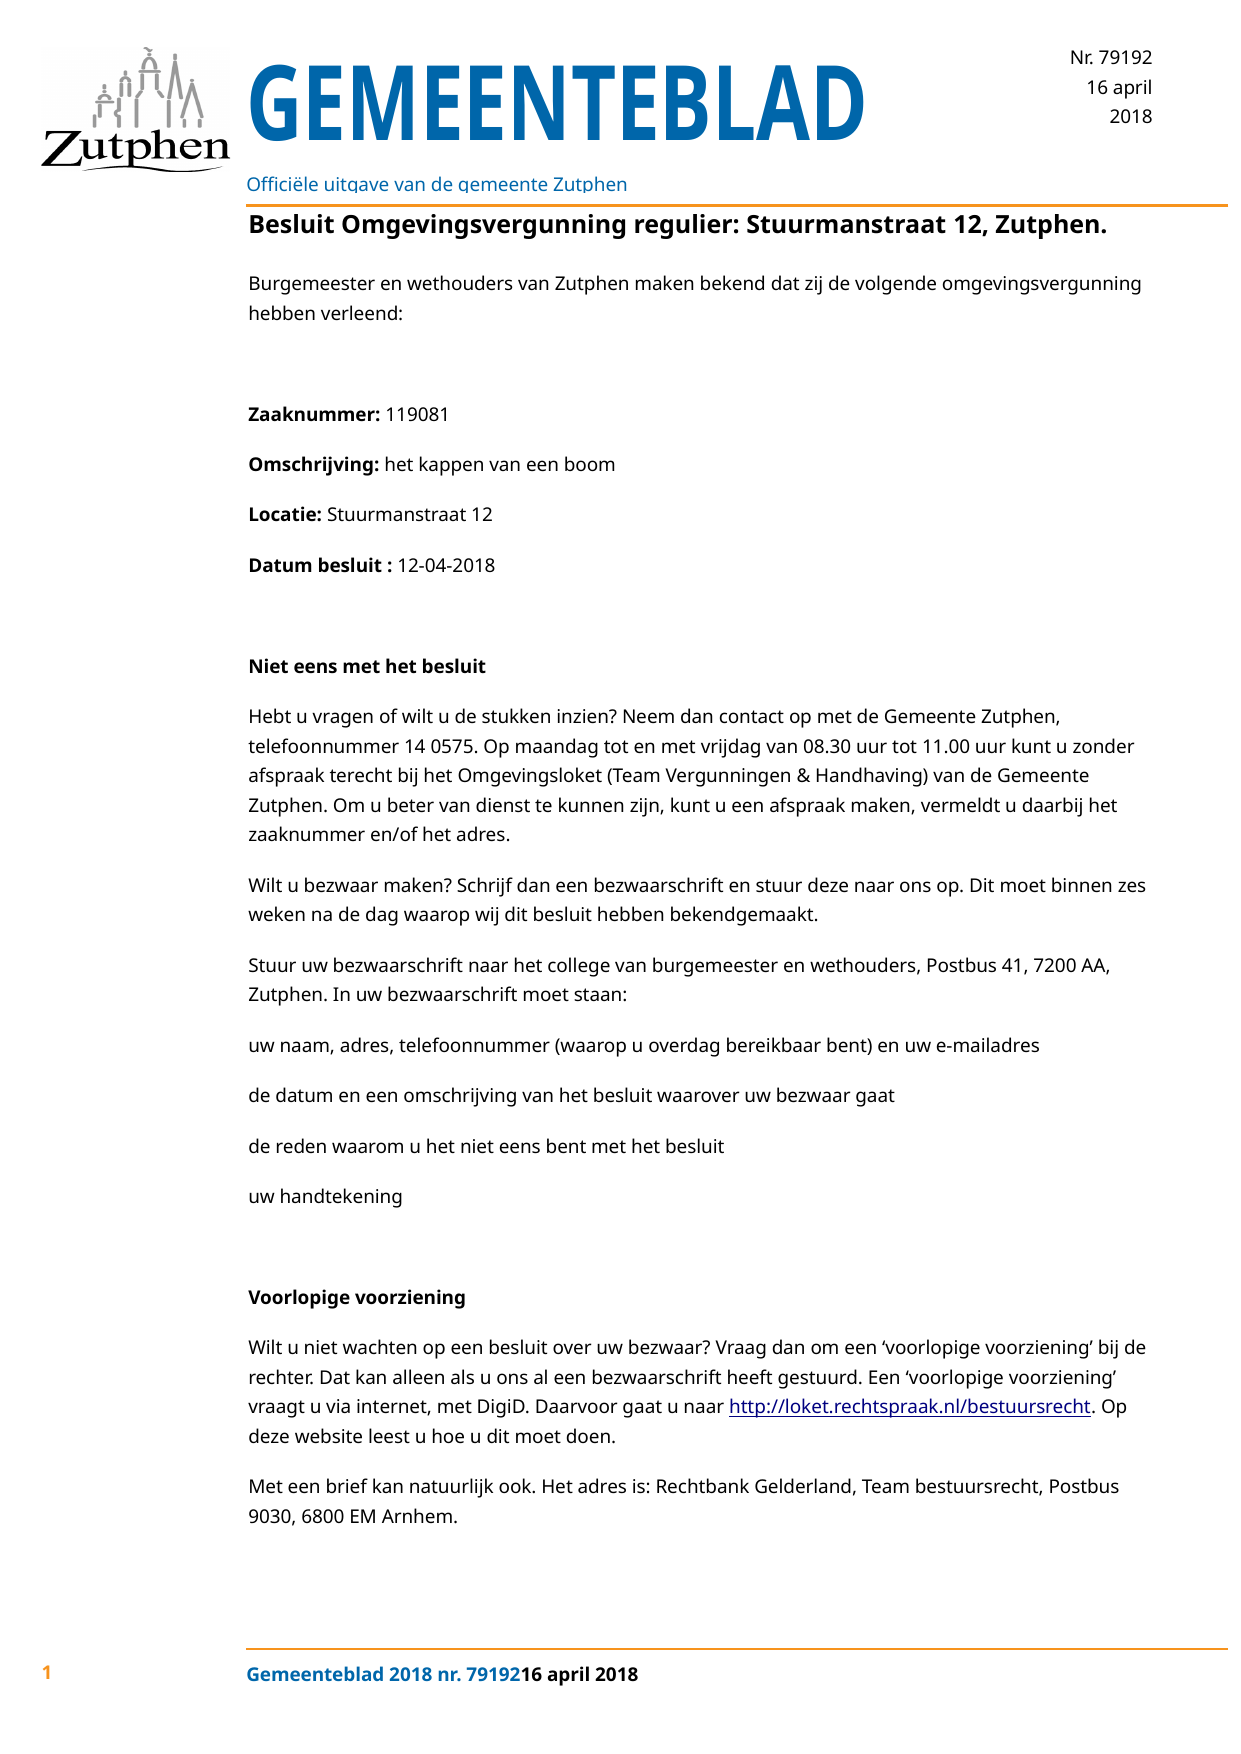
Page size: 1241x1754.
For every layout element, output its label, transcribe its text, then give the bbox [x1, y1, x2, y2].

text de datum en een omschrijving van het besluit waarover uw bezwaar gaat [248, 1082, 1152, 1108]
text Locatie: Stuurmanstraat 12 [248, 502, 1152, 527]
text Wilt u bezwaar maken? Schrijf dan een bezwaarschrift en stuur deze naar ons op. Dit moet binnen zes weken na de dag waarop wij dit besluit hebben bekendgemaakt. [248, 872, 1152, 927]
text Omschrijving: het kappen van een boom [248, 451, 1152, 477]
text Burgemeester en wethouders van Zutphen maken bekend dat zij de volgende omgevingsvergunning hebben verleend: [248, 270, 1152, 326]
text Zaaknummer: 119081 [248, 401, 1152, 426]
text Met een brief kan natuurlijk ook. Het adres is: Rechtbank Gelderland, Team bestuursrecht, Postbus 9030, 6800 EM Arnhem. [248, 1474, 1152, 1529]
text Datum besluit : 12-04-2018 [248, 552, 1152, 578]
text Stuur uw bezwaarschrift naar het college van burgemeester en wethouders, Postbus 41, 7200 AA, Zutphen. In uw bezwaarschrift moet staan: [248, 952, 1152, 1007]
text de reden waarom u het niet eens bent met het besluit [248, 1133, 1152, 1158]
text Hebt u vragen of wilt u de stukken inzien? Neem dan contact op met de Gemeente Zutphen, telefoonnummer 14 0575. Op maandag tot en met vrijdag van 08.30 uur tot 11.00 uur kunt u zonder afspraak terecht bij het Omgevingsloket (Team Vergunningen & Handhaving) van de Gemeente Zutphen. Om u beter van dienst te kunnen zijn, kunt u een afspraak maken, vermeldt u daarbij het zaaknummer en/of het adres. [248, 703, 1152, 847]
text Voorlopige voorziening [248, 1284, 1152, 1310]
text Besluit Omgevingsvergunning regulier: Stuurmanstraat 12, Zutphen. [248, 207, 1152, 241]
text Niet eens met het besluit [248, 653, 1152, 678]
text uw naam, adres, telefoonnummer (waarop u overdag bereikbaar bent) en uw e-mailadres [248, 1032, 1152, 1058]
text uw handtekening [248, 1183, 1152, 1209]
text Wilt u niet wachten op een besluit over uw bezwaar? Vraag dan om een ‘voorlopige voorziening’ bij de rechter. Dat kan alleen als u ons al een bezwaarschrift heeft gestuurd. Een ‘voorlopige voorziening’ vraagt u via internet, met DigiD. Daarvoor gaat u naar http://loket.rechtspraak.nl/bestuursrecht. Op deze website leest u hoe u dit moet doen. [248, 1334, 1152, 1449]
picture [41, 47, 231, 172]
